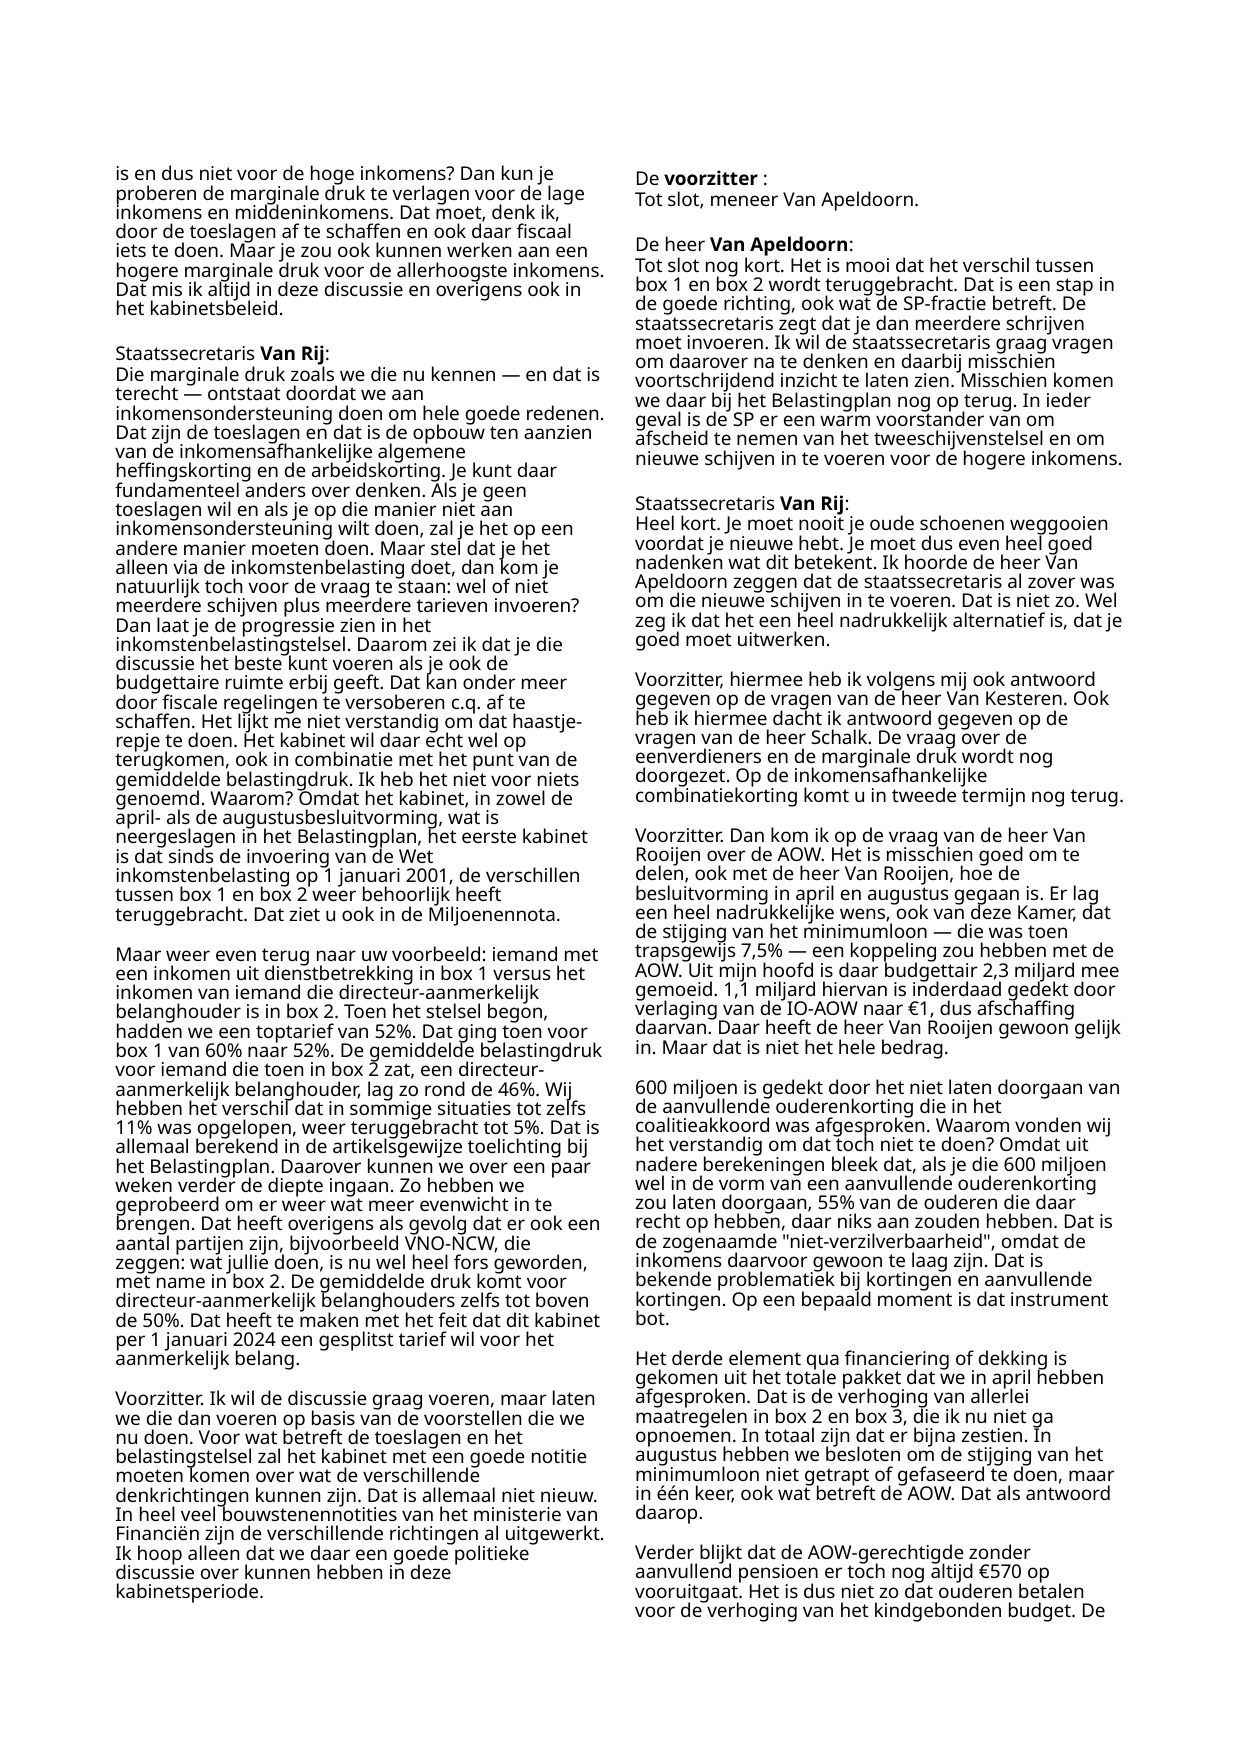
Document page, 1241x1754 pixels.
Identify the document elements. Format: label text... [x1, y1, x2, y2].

text Voorzitter. Ik wil de discussie graag voeren, maar laten we die dan voeren op basis van de voorstellen die we nu doen. Voor wat betreft de toeslagen en het belastingstelsel zal het kabinet met een goede notitie moeten komen over wat de verschillende denkrichtingen kunnen zijn. Dat is allemaal niet nieuw. In heel veel bouwstenennotities van het ministerie van Financiën zijn de verschillende richtingen al uitgewerkt. Ik hoop alleen dat we daar een goede politieke discussie over kunnen hebben in deze kabinetsperiode. [115, 1390, 605, 1602]
text Staatssecretaris Van Rij: [115, 340, 605, 366]
text Verder blijkt dat de AOW-gerechtigde zonder aanvullend pensioen er toch nog altijd €570 op vooruitgaat. Het is dus niet zo dat ouderen betalen voor de verhoging van het kindgebonden budget. De [635, 1544, 1125, 1621]
text Die marginale druk zoals we die nu kennen — en dat is terecht — ontstaat doordat we aan inkomensondersteuning doen om hele goede redenen. Dat zijn de toeslagen en dat is de opbouw ten aanzien van de inkomensafhankelijke algemene heffingskorting en de arbeidskorting. Je kunt daar fundamenteel anders over denken. Als je geen toeslagen wil en als je op die manier niet aan inkomensondersteuning wilt doen, zal je het op een andere manier moeten doen. Maar stel dat je het alleen via de inkomstenbelasting doet, dan kom je natuurlijk toch voor de vraag te staan: wel of niet meerdere schijven plus meerdere tarieven invoeren? Dan laat je de progressie zien in het inkomstenbelastingstelsel. Daarom zei ik dat je die discussie het beste kunt voeren als je ook de budgettaire ruimte erbij geeft. Dat kan onder meer door fiscale regelingen te versoberen c.q. af te schaffen. Het lijkt me niet verstandig om dat haastje-repje te doen. Het kabinet wil daar echt wel op terugkomen, ook in combinatie met het punt van de gemiddelde belastingdruk. Ik heb het niet voor niets genoemd. Waarom? Omdat het kabinet, in zowel de april- als de augustusbesluitvorming, wat is neergeslagen in het Belastingplan, het eerste kabinet is dat sinds de invoering van de Wet inkomstenbelasting op 1 januari 2001, de verschillen tussen box 1 en box 2 weer behoorlijk heeft teruggebracht. Dat ziet u ook in de Miljoenennota. [115, 366, 605, 925]
text De voorzitter : [635, 165, 1125, 191]
text 600 miljoen is gedekt door het niet laten doorgaan van de aanvullende ouderenkorting die in het coalitieakkoord was afgesproken. Waarom vonden wij het verstandig om dat toch niet te doen? Omdat uit nadere berekeningen bleek dat, als je die 600 miljoen wel in de vorm van een aanvullende ouderenkorting zou laten doorgaan, 55% van de ouderen die daar recht op hebben, daar niks aan zouden hebben. Dat is de zogenaamde "niet-verzilverbaarheid", omdat de inkomens daarvoor gewoon te laag zijn. Dat is bekende problematiek bij kortingen en aanvullende kortingen. Op een bepaald moment is dat instrument bot. [635, 1079, 1125, 1329]
text Staatssecretaris Van Rij: [635, 490, 1125, 515]
text De heer Van Apeldoorn: [635, 231, 1125, 257]
text Tot slot nog kort. Het is mooi dat het verschil tussen box 1 en box 2 wordt teruggebracht. Dat is een stap in de goede richting, ook wat de SP-fractie betreft. De staatssecretaris zegt dat je dan meerdere schrijven moet invoeren. Ik wil de staatssecretaris graag vragen om daarover na te denken en daarbij misschien voortschrijdend inzicht te laten zien. Misschien komen we daar bij het Belastingplan nog op terug. In ieder geval is de SP er een warm voorstander van om afscheid te nemen van het tweeschijvenstelsel en om nieuwe schijven in te voeren voor de hogere inkomens. [635, 257, 1125, 469]
text Voorzitter. Dan kom ik op de vraag van de heer Van Rooijen over de AOW. Het is misschien goed om te delen, ook met de heer Van Rooijen, hoe de besluitvorming in april en augustus gegaan is. Er lag een heel nadrukkelijke wens, ook van deze Kamer, dat de stijging van het minimumloon — die was toen trapsgewijs 7,5% — een koppeling zou hebben met de AOW. Uit mijn hoofd is daar budgettair 2,3 miljard mee gemoeid. 1,1 miljard hiervan is inderdaad gedekt door verlaging van de IO-AOW naar €1, dus afschaffing daarvan. Daar heeft de heer Van Rooijen gewoon gelijk in. Maar dat is niet het hele bedrag. [635, 827, 1125, 1058]
text Voorzitter, hiermee heb ik volgens mij ook antwoord gegeven op de vragen van de heer Van Kesteren. Ook heb ik hiermee dacht ik antwoord gegeven op de vragen van de heer Schalk. De vraag over de eenverdieners en de marginale druk wordt nog doorgezet. Op de inkomensafhankelijke combinatiekorting komt u in tweede termijn nog terug. [635, 671, 1125, 806]
text Maar weer even terug naar uw voorbeeld: iemand met een inkomen uit dienstbetrekking in box 1 versus het inkomen van iemand die directeur-aanmerkelijk belanghouder is in box 2. Toen het stelsel begon, hadden we een toptarief van 52%. Dat ging toen voor box 1 van 60% naar 52%. De gemiddelde belastingdruk voor iemand die toen in box 2 zat, een directeur-aanmerkelijk belanghouder, lag zo rond de 46%. Wij hebben het verschil dat in sommige situaties tot zelfs 11% was opgelopen, weer teruggebracht tot 5%. Dat is allemaal berekend in de artikelsgewijze toelichting bij het Belastingplan. Daarover kunnen we over een paar weken verder de diepte ingaan. Zo hebben we geprobeerd om er weer wat meer evenwicht in te brengen. Dat heeft overigens als gevolg dat er ook een aantal partijen zijn, bijvoorbeeld VNO-NCW, die zeggen: wat jullie doen, is nu wel heel fors geworden, met name in box 2. De gemiddelde druk komt voor directeur-aanmerkelijk belanghouders zelfs tot boven de 50%. Dat heeft te maken met het feit dat dit kabinet per 1 januari 2024 een gesplitst tarief wil voor het aanmerkelijk belang. [115, 946, 605, 1369]
text Heel kort. Je moet nooit je oude schoenen weggooien voordat je nieuwe hebt. Je moet dus even heel goed nadenken wat dit betekent. Ik hoorde de heer Van Apeldoorn zeggen dat de staatssecretaris al zover was om die nieuwe schijven in te voeren. Dat is niet zo. Wel zeg ik dat het een heel nadrukkelijk alternatief is, dat je goed moet uitwerken. [635, 515, 1125, 650]
text Tot slot, meneer Van Apeldoorn. [635, 191, 1125, 210]
text is en dus niet voor de hoge inkomens? Dan kun je proberen de marginale druk te verlagen voor de lage inkomens en middeninkomens. Dat moet, denk ik, door de toeslagen af te schaffen en ook daar fiscaal iets te doen. Maar je zou ook kunnen werken aan een hogere marginale druk voor de allerhoogste inkomens. Dat mis ik altijd in deze discussie en overigens ook in het kabinetsbeleid. [115, 165, 605, 319]
text Het derde element qua financiering of dekking is gekomen uit het totale pakket dat we in april hebben afgesproken. Dat is de verhoging van allerlei maatregelen in box 2 en box 3, die ik nu niet ga opnoemen. In totaal zijn dat er bijna zestien. In augustus hebben we besloten om de stijging van het minimumloon niet getrapt of gefaseerd te doen, maar in één keer, ook wat betreft de AOW. Dat als antwoord daarop. [635, 1350, 1125, 1523]
